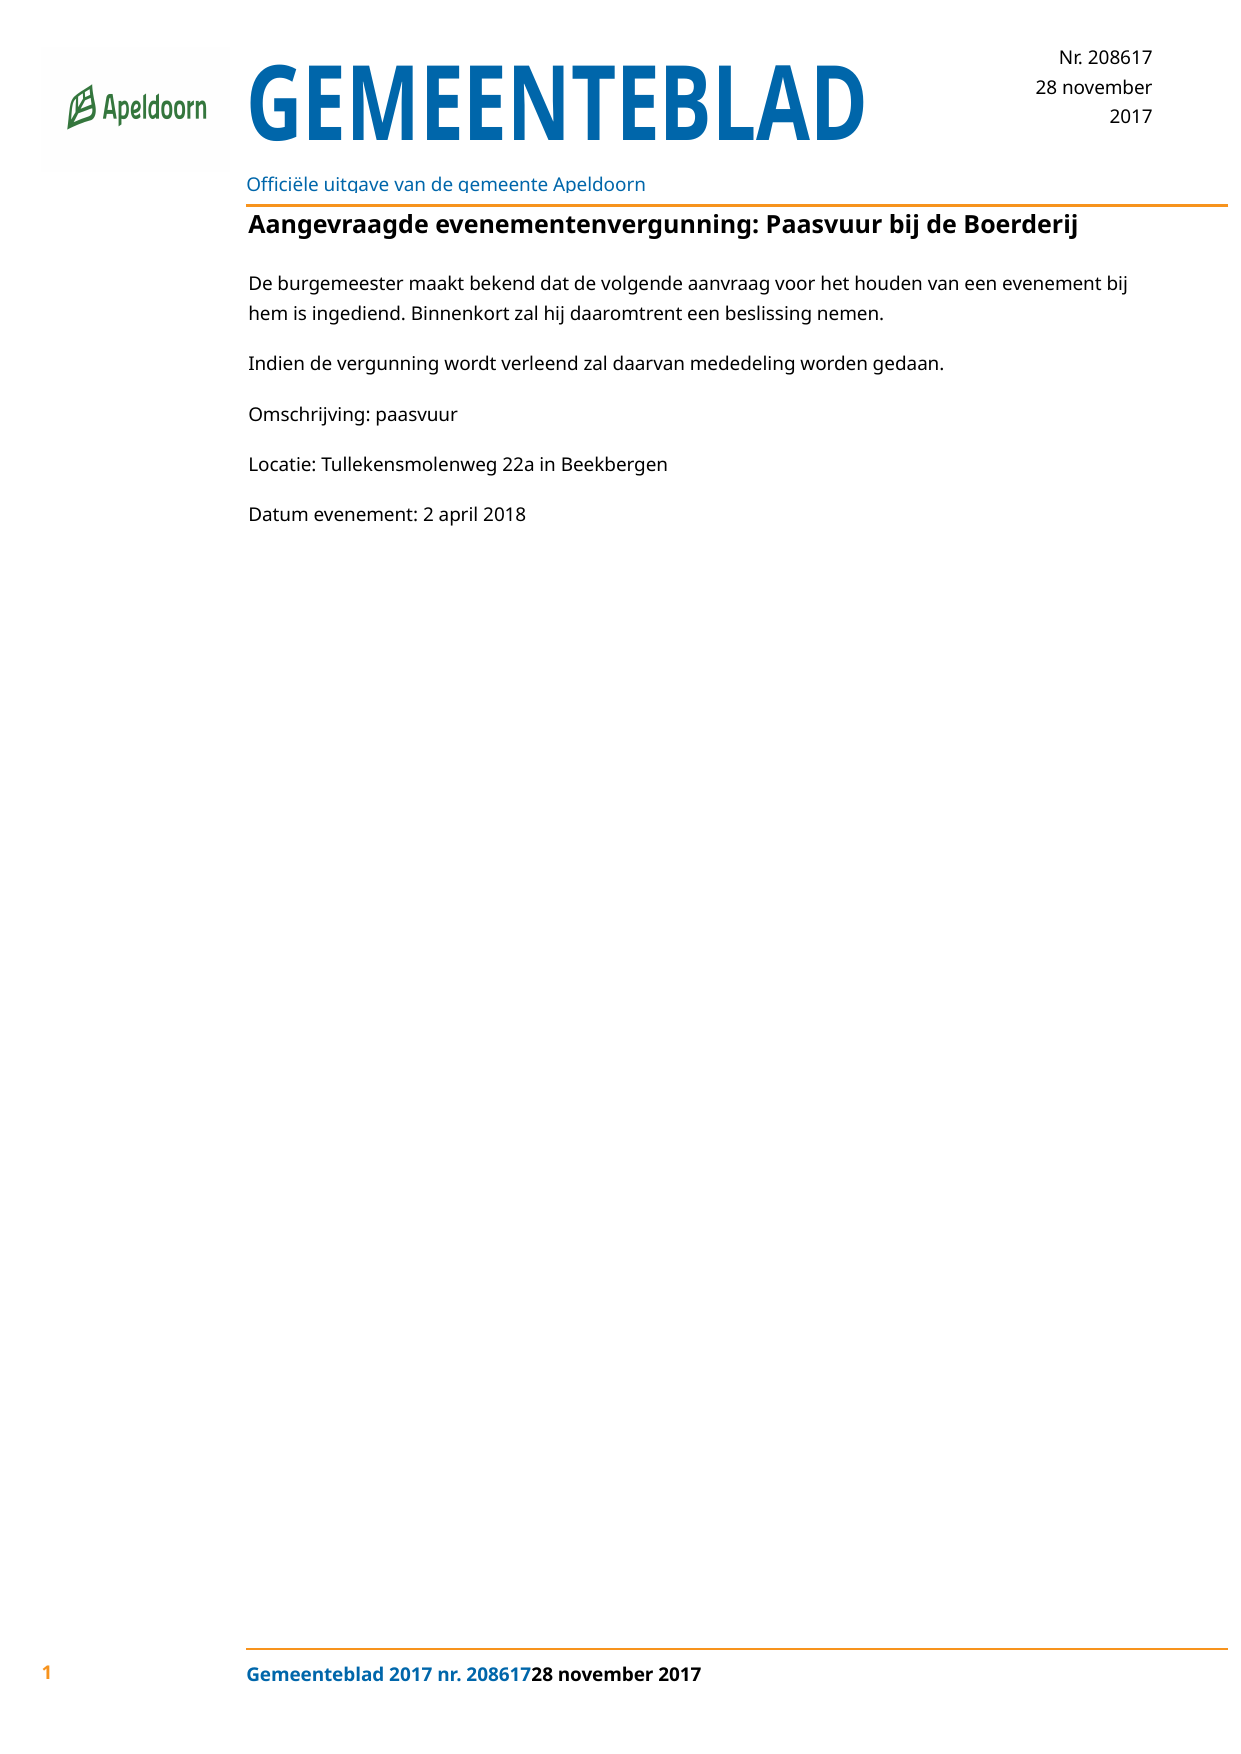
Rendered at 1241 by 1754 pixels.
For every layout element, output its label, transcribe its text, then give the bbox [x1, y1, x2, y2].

text Aangevraagde evenementenvergunning: Paasvuur bij de Boerderij [248, 207, 1152, 241]
text Datum evenement: 2 april 2018 [248, 502, 1152, 527]
text Locatie: Tullekensmolenweg 22a in Beekbergen [248, 451, 1152, 477]
text Indien de vergunning wordt verleend zal daarvan mededeling worden gedaan. [248, 350, 1152, 376]
text Omschrijving: paasvuur [248, 401, 1152, 426]
text De burgemeester maakt bekend dat de volgende aanvraag voor het houden van een evenement bij hem is ingediend. Binnenkort zal hij daaromtrent een beslissing nemen. [248, 270, 1152, 326]
picture [41, 47, 231, 172]
